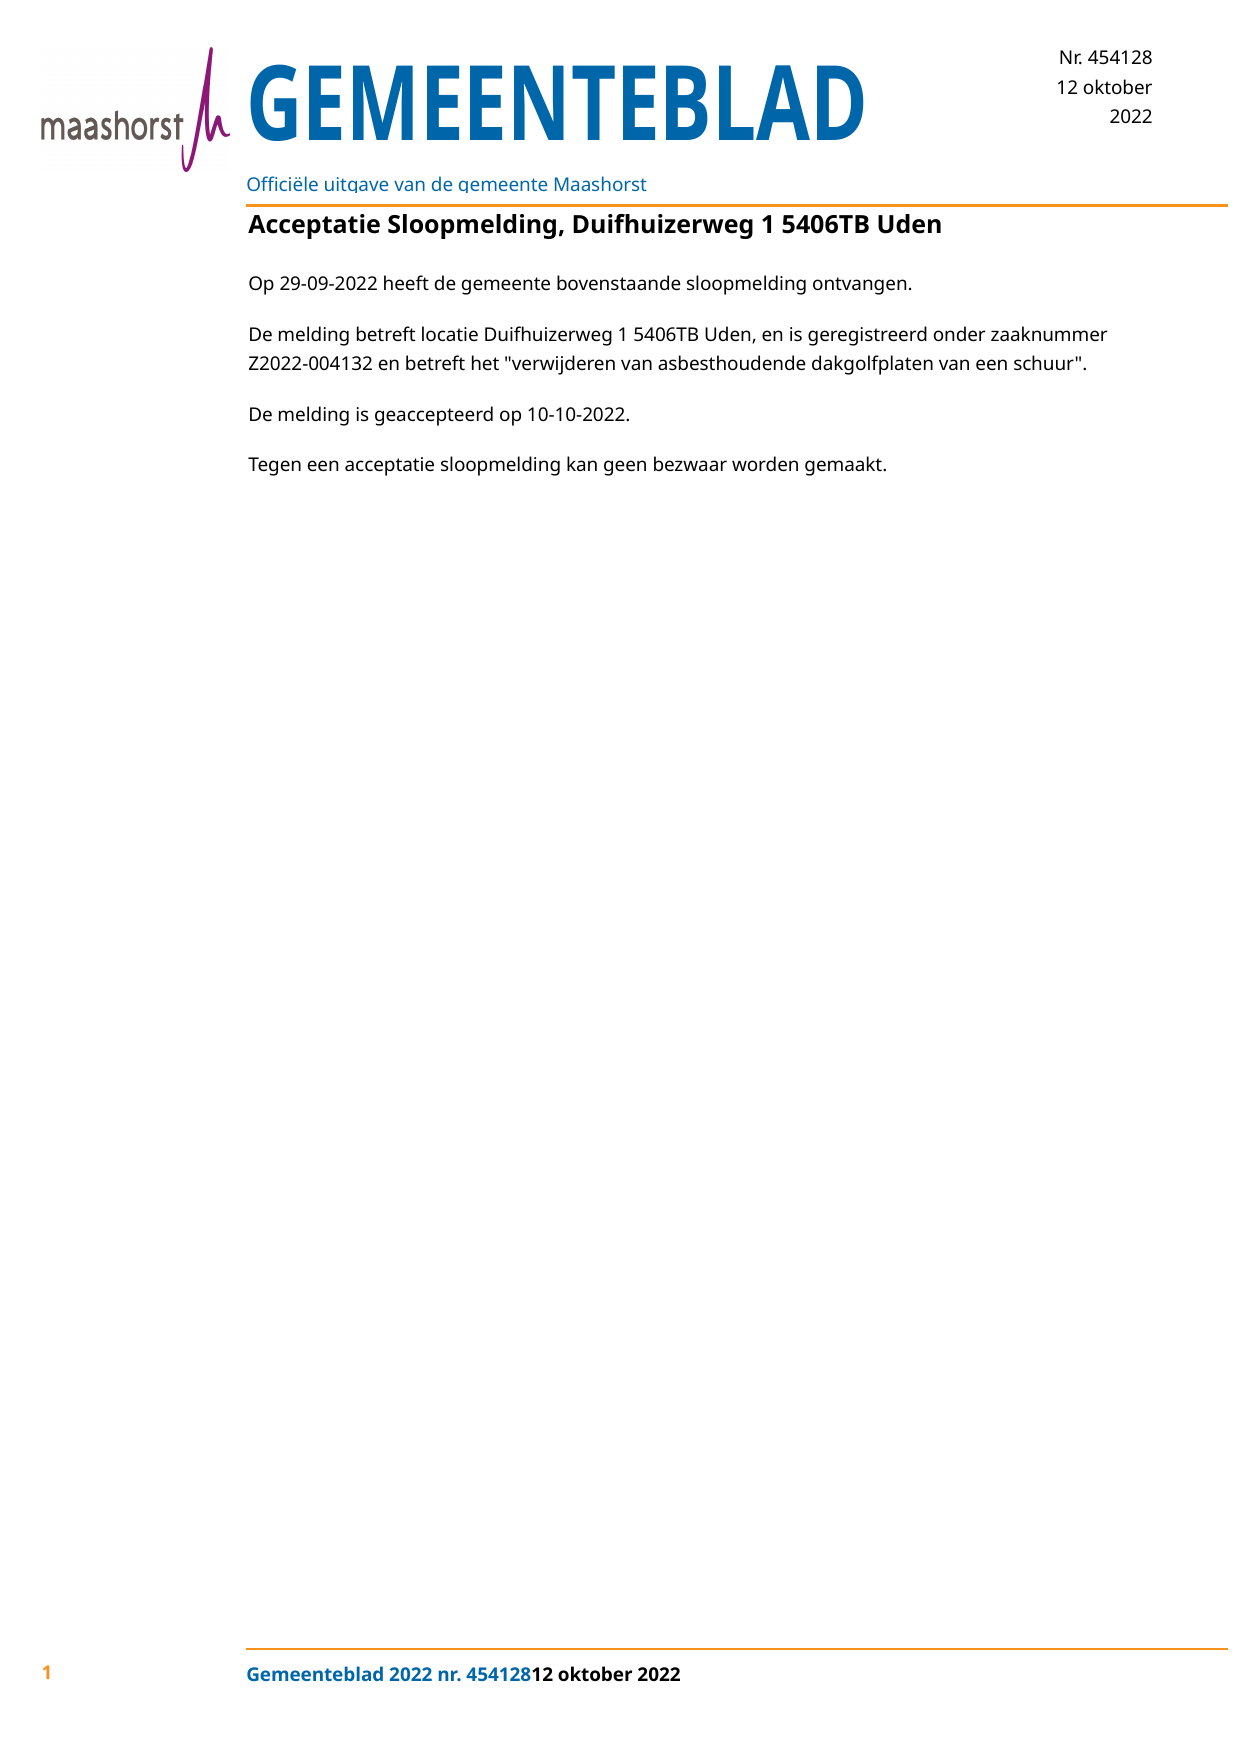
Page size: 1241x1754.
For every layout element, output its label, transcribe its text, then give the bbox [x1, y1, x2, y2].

text De melding is geaccepteerd op 10-10-2022. [248, 401, 1152, 426]
text De melding betreft locatie Duifhuizerweg 1 5406TB Uden, en is geregistreerd onder zaaknummer Z2022-004132 en betreft het "verwijderen van asbesthoudende dakgolfplaten van een schuur". [248, 321, 1152, 376]
text Op 29-09-2022 heeft de gemeente bovenstaande sloopmelding ontvangen. [248, 270, 1152, 296]
picture [41, 47, 231, 172]
text Tegen een acceptatie sloopmelding kan geen bezwaar worden gemaakt. [248, 451, 1152, 477]
text Acceptatie Sloopmelding, Duifhuizerweg 1 5406TB Uden [248, 207, 1152, 241]
